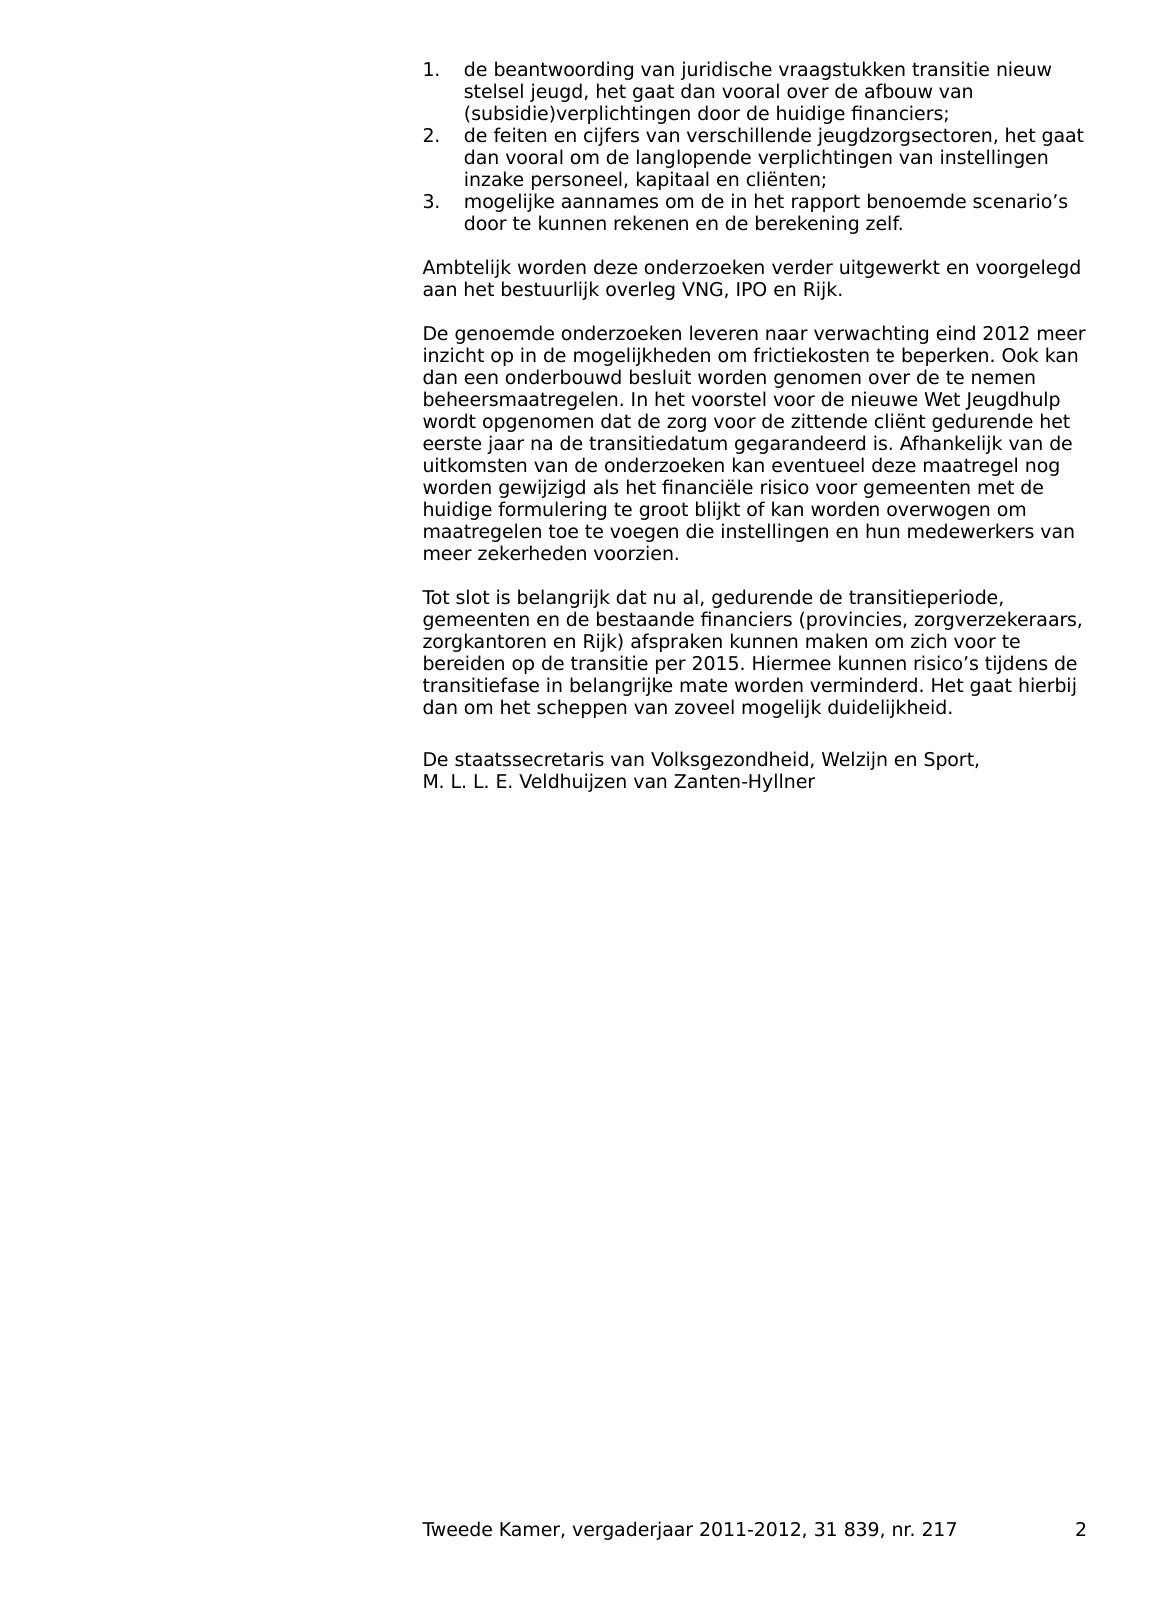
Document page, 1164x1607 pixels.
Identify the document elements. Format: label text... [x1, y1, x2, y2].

text Tot slot is belangrijk dat nu al, gedurende de transitieperiode, gemeenten en de bestaande financiers (provincies, zorgverzekeraars, zorgkantoren en Rijk) afspraken kunnen maken om zich voor te bereiden op de transitie per 2015. Hiermee kunnen risico’s tijdens de transitiefase in belangrijke mate worden verminderd. Het gaat hierbij dan om het scheppen van zoveel mogelijk duidelijkheid. [422, 587, 1087, 719]
text 1. de beantwoording van juridische vraagstukken transitie nieuw stelsel jeugd, het gaat dan vooral over de afbouw van (subsidie)verplichtingen door de huidige financiers; [422, 59, 1087, 125]
text De genoemde onderzoeken leveren naar verwachting eind 2012 meer inzicht op in de mogelijkheden om frictiekosten te beperken. Ook kan dan een onderbouwd besluit worden genomen over de te nemen beheersmaatregelen. In het voorstel voor de nieuwe Wet Jeugdhulp wordt opgenomen dat de zorg voor de zittende cliënt gedurende het eerste jaar na de transitiedatum gegarandeerd is. Afhankelijk van de uitkomsten van de onderzoeken kan eventueel deze maatregel nog worden gewijzigd als het financiële risico voor gemeenten met de huidige formulering te groot blijkt of kan worden overwogen om maatregelen toe te voegen die instellingen en hun medewerkers van meer zekerheden voorzien. [422, 323, 1087, 565]
text Ambtelijk worden deze onderzoeken verder uitgewerkt en voorgelegd aan het bestuurlijk overleg VNG, IPO en Rijk. [422, 257, 1087, 301]
text 3. mogelijke aannames om de in het rapport benoemde scenario’s door te kunnen rekenen en de berekening zelf. [422, 191, 1087, 235]
text 2. de feiten en cijfers van verschillende jeugdzorgsectoren, het gaat dan vooral om de langlopende verplichtingen van instellingen inzake personeel, kapitaal en cliënten; [422, 125, 1087, 191]
text De staatssecretaris van Volksgezondheid, Welzijn en Sport, M. L. L. E. Veldhuijzen van Zanten-Hyllner [422, 749, 1087, 793]
